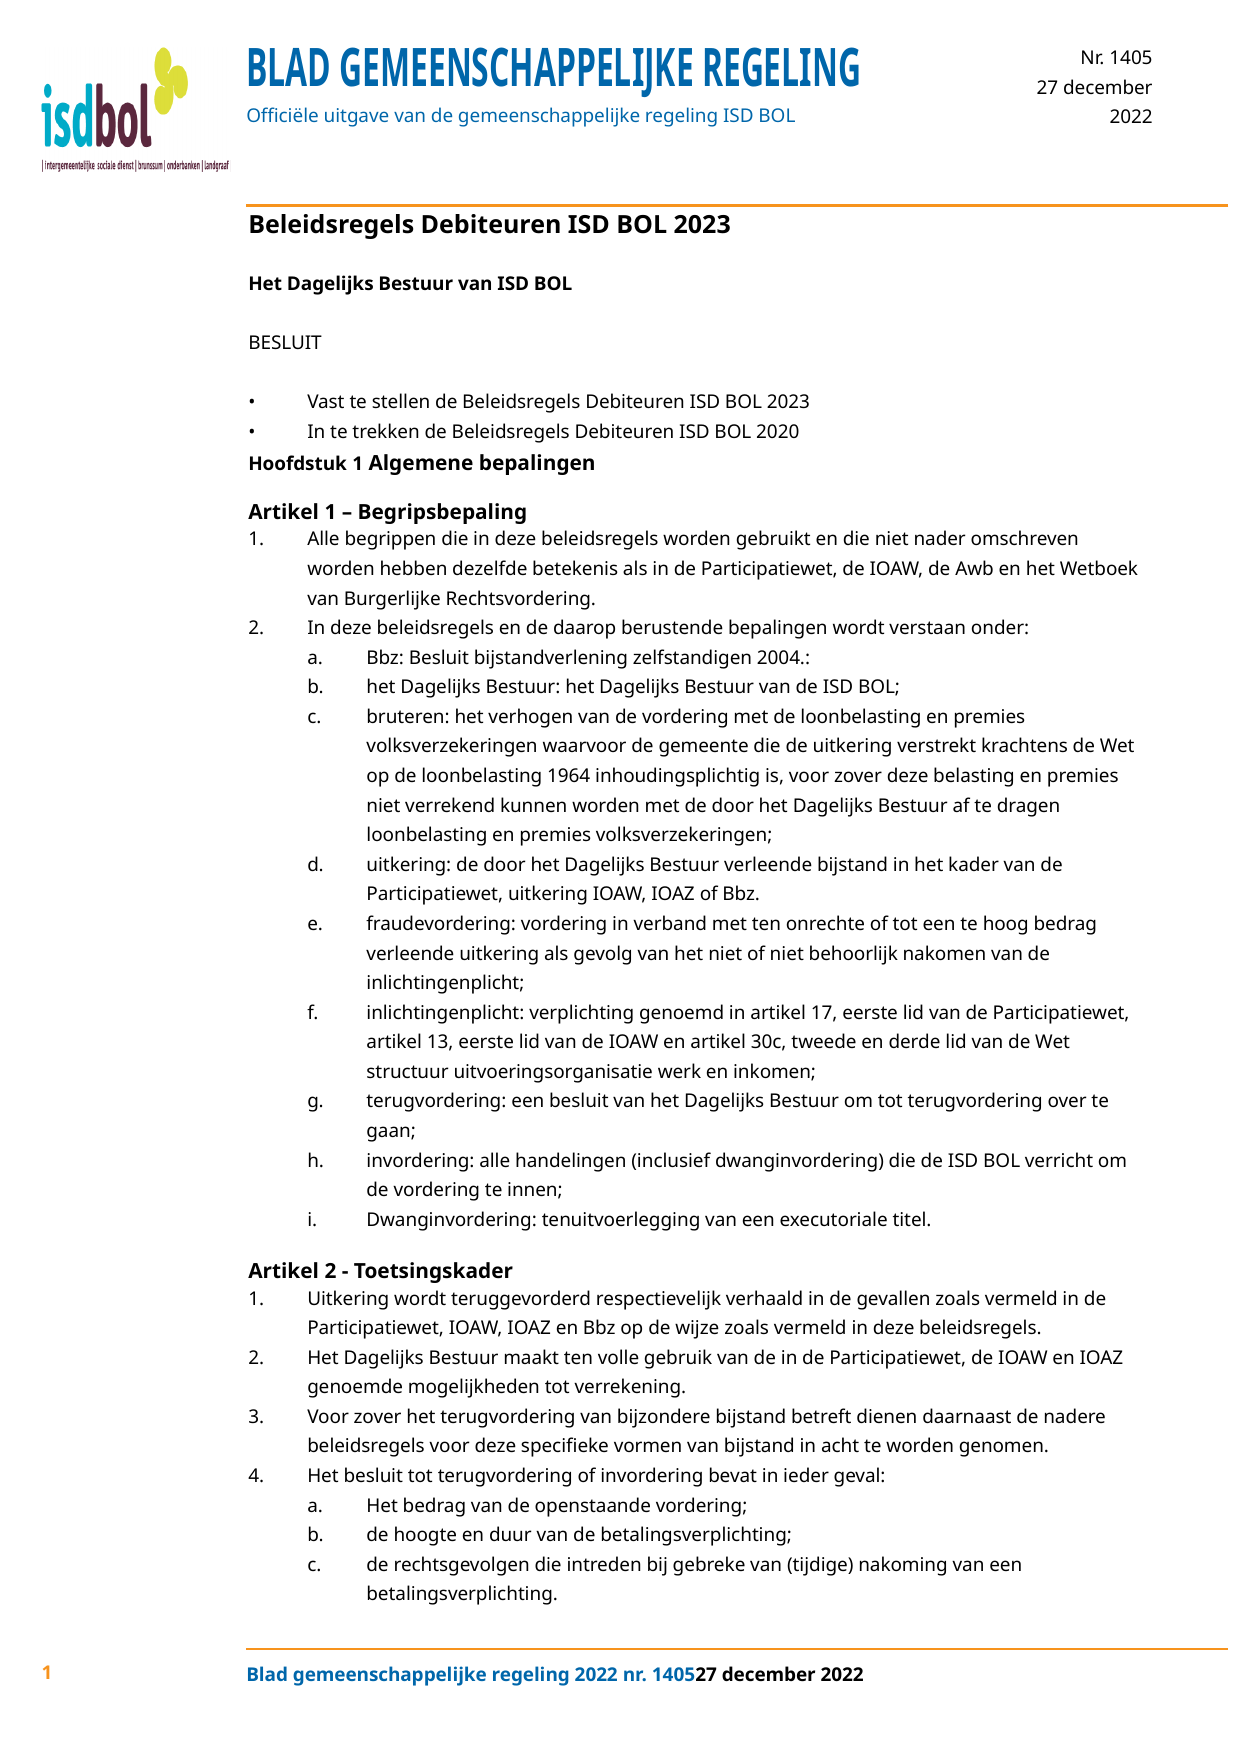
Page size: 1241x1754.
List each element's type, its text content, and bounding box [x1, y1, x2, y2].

list de hoogte en duur van de betalingsverplichting; [307, 1521, 1152, 1547]
list de rechtsgevolgen die intreden bij gebreke van (tijdige) nakoming van een betalingsverplichting. [307, 1551, 1152, 1606]
text Het Dagelijks Bestuur van ISD BOL [248, 270, 1152, 296]
list In deze beleidsregels en de daarop berustende bepalingen wordt verstaan onder: [248, 614, 1152, 640]
list invordering: alle handelingen (inclusief dwanginvordering) die de ISD BOL verricht om de vordering te innen; [307, 1147, 1152, 1202]
list uitkering: de door het Dagelijks Bestuur verleende bijstand in het kader van de Participatiewet, uitkering IOAW, IOAZ of Bbz. [307, 851, 1152, 906]
list Uitkering wordt teruggevorderd respectievelijk verhaald in de gevallen zoals vermeld in de Participatiewet, IOAW, IOAZ en Bbz op de wijze zoals vermeld in deze beleidsregels. [248, 1285, 1152, 1340]
text Artikel 1 – Begripsbepaling [248, 497, 1152, 526]
list In te trekken de Beleidsregels Debiteuren ISD BOL 2020 [248, 418, 1152, 444]
text Beleidsregels Debiteuren ISD BOL 2023 [248, 207, 1152, 241]
list Bbz: Besluit bijstandverlening zelfstandigen 2004.: [307, 644, 1152, 669]
list Het Dagelijks Bestuur maakt ten volle gebruik van de in de Participatiewet, de IOAW en IOAZ genoemde mogelijkheden tot verrekening. [248, 1344, 1152, 1399]
picture [41, 47, 231, 172]
list inlichtingenplicht: verplichting genoemd in artikel 17, eerste lid van de Participatiewet, artikel 13, eerste lid van de IOAW en artikel 30c, tweede en derde lid van de Wet structuur uitvoeringsorganisatie werk en inkomen; [307, 999, 1152, 1084]
list Dwanginvordering: tenuitvoerlegging van een executoriale titel. [307, 1206, 1152, 1232]
list het Dagelijks Bestuur: het Dagelijks Bestuur van de ISD BOL; [307, 673, 1152, 699]
text Artikel 2 - Toetsingskader [248, 1256, 1152, 1285]
list bruteren: het verhogen van de vordering met de loonbelasting en premies volksverzekeringen waarvoor de gemeente die de uitkering verstrekt krachtens de Wet op de loonbelasting 1964 inhoudingsplichtig is, voor zover deze belasting en premies niet verrekend kunnen worden met de door het Dagelijks Bestuur af te dragen loonbelasting en premies volksverzekeringen; [307, 703, 1152, 847]
list Vast te stellen de Beleidsregels Debiteuren ISD BOL 2023 [248, 389, 1152, 414]
list Het bedrag van de openstaande vordering; [307, 1492, 1152, 1518]
text Hoofdstuk 1 Algemene bepalingen [248, 448, 1152, 476]
list Alle begrippen die in deze beleidsregels worden gebruikt en die niet nader omschreven worden hebben dezelfde betekenis als in de Participatiewet, de IOAW, de Awb en het Wetboek van Burgerlijke Rechtsvordering. [248, 526, 1152, 610]
list terugvordering: een besluit van het Dagelijks Bestuur om tot terugvordering over te gaan; [307, 1088, 1152, 1143]
list Het besluit tot terugvordering of invordering bevat in ieder geval: [248, 1462, 1152, 1488]
list fraudevordering: vordering in verband met ten onrechte of tot een te hoog bedrag verleende uitkering als gevolg van het niet of niet behoorlijk nakomen van de inlichtingenplicht; [307, 910, 1152, 995]
text BESLUIT [248, 329, 1152, 355]
list Voor zover het terugvordering van bijzondere bijstand betreft dienen daarnaast de nadere beleidsregels voor deze specifieke vormen van bijstand in acht te worden genomen. [248, 1403, 1152, 1458]
